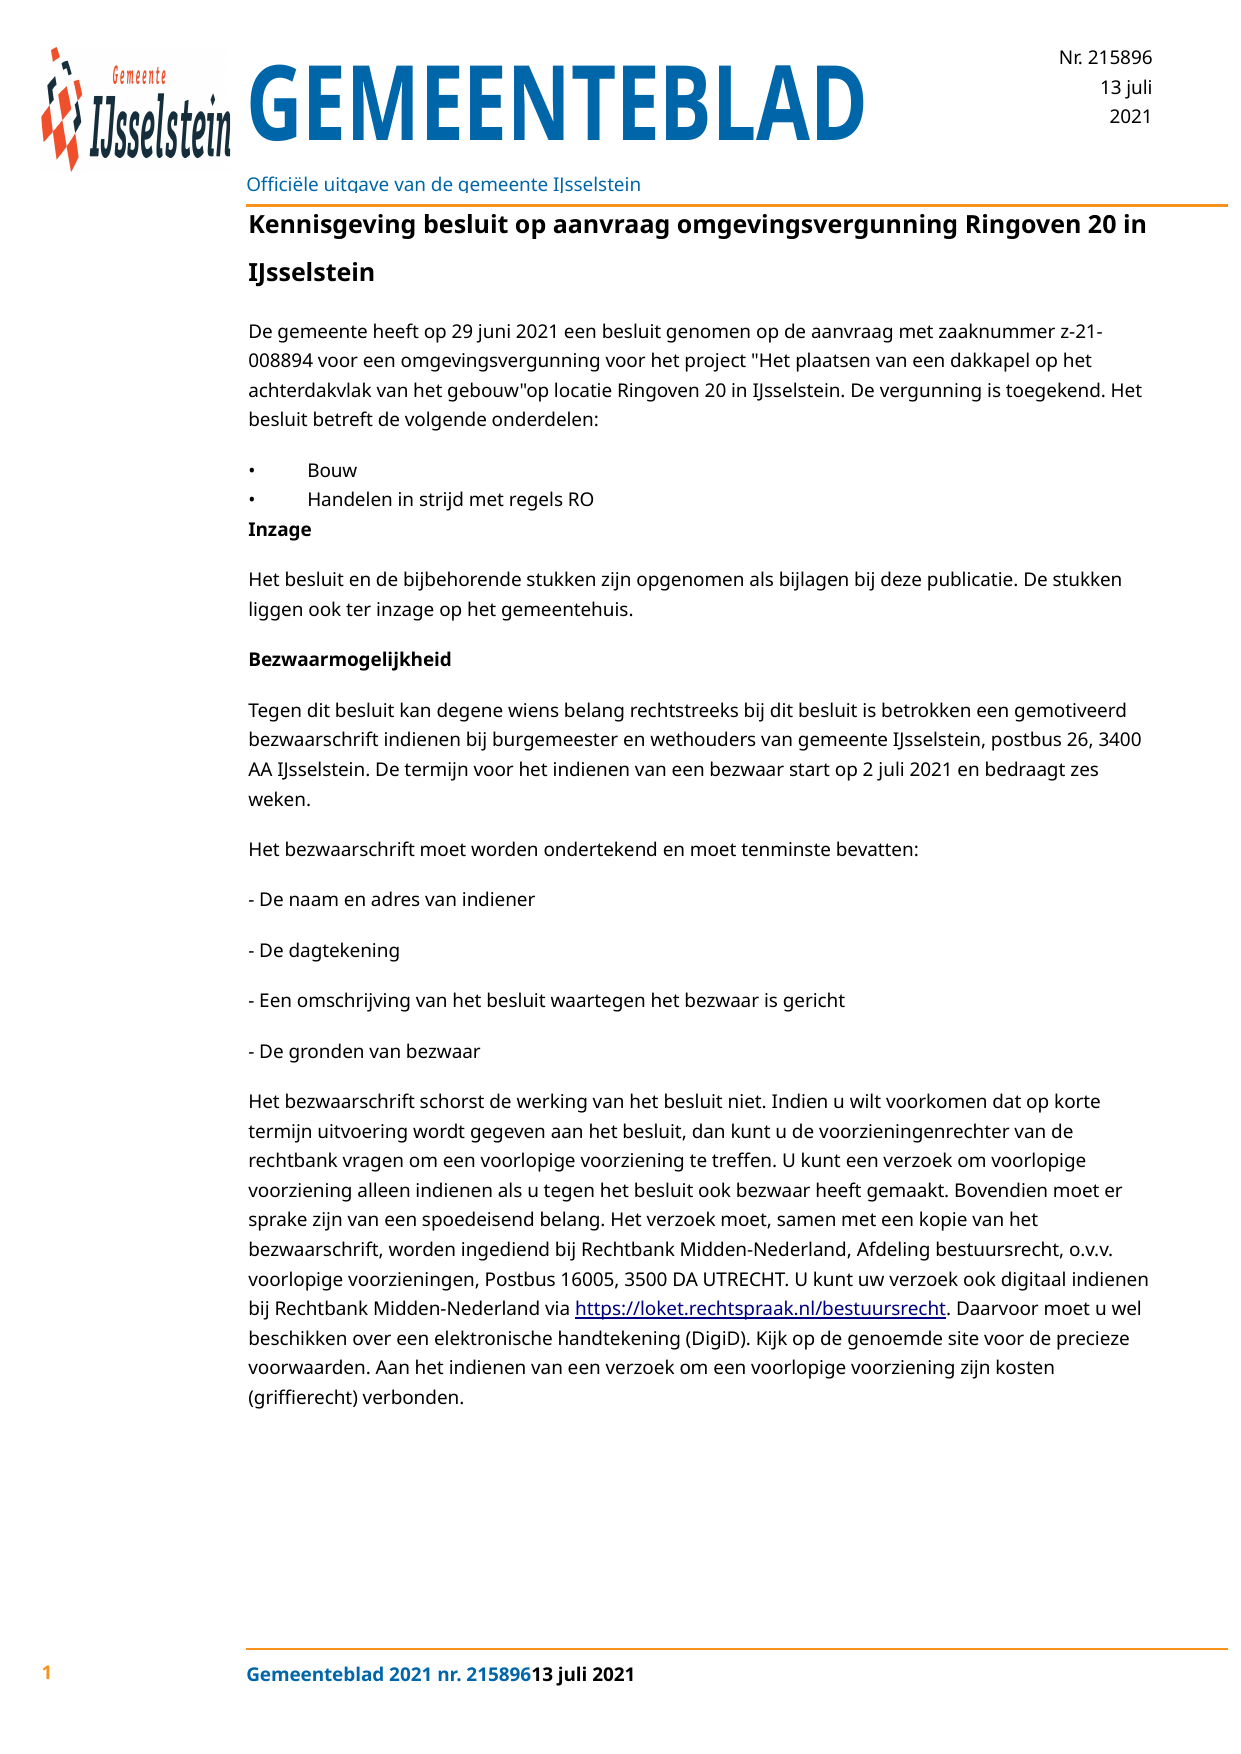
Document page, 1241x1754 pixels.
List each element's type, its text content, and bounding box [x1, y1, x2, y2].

text Kennisgeving besluit op aanvraag omgevingsvergunning Ringoven 20 in IJsselstein [248, 207, 1152, 288]
picture [41, 47, 231, 172]
list Handelen in strijd met regels RO [248, 487, 1152, 512]
text - Een omschrijving van het besluit waartegen het bezwaar is gericht [248, 987, 1152, 1013]
text Tegen dit besluit kan degene wiens belang rechtstreeks bij dit besluit is betrokken een gemotiveerd bezwaarschrift indienen bij burgemeester en wethouders van gemeente IJsselstein, postbus 26, 3400 AA IJsselstein. De termijn voor het indienen van een bezwaar start op 2 juli 2021 en bedraagt zes weken. [248, 697, 1152, 812]
text - De naam en adres van indiener [248, 887, 1152, 912]
text Bezwaarmogelijkheid [248, 647, 1152, 672]
text Het bezwaarschrift schorst de werking van het besluit niet. Indien u wilt voorkomen dat op korte termijn uitvoering wordt gegeven aan het besluit, dan kunt u de voorzieningenrechter van de rechtbank vragen om een voorlopige voorziening te treffen. U kunt een verzoek om voorlopige voorziening alleen indienen als u tegen het besluit ook bezwaar heeft gemaakt. Bovendien moet er sprake zijn van een spoedeisend belang. Het verzoek moet, samen met een kopie van het bezwaarschrift, worden ingediend bij Rechtbank Midden-Nederland, Afdeling bestuursrecht, o.v.v. voorlopige voorzieningen, Postbus 16005, 3500 DA UTRECHT. U kunt uw verzoek ook digitaal indienen bij Rechtbank Midden-Nederland via https://loket.rechtspraak.nl/bestuursrecht. Daarvoor moet u wel beschikken over een elektronische handtekening (DigiD). Kijk op de genoemde site voor de precieze voorwaarden. Aan het indienen van een verzoek om een voorlopige voorziening zijn kosten (griffierecht) verbonden. [248, 1088, 1152, 1410]
text - De gronden van bezwaar [248, 1038, 1152, 1064]
text Het bezwaarschrift moet worden ondertekend en moet tenminste bevatten: [248, 836, 1152, 862]
text Inzage [248, 516, 1152, 542]
list Bouw [248, 457, 1152, 483]
text De gemeente heeft op 29 juni 2021 een besluit genomen op de aanvraag met zaaknummer z-21-008894 voor een omgevingsvergunning voor het project "Het plaatsen van een dakkapel op het achterdakvlak van het gebouw"op locatie Ringoven 20 in IJsselstein. De vergunning is toegekend. Het besluit betreft de volgende onderdelen: [248, 318, 1152, 432]
text - De dagtekening [248, 937, 1152, 963]
text Het besluit en de bijbehorende stukken zijn opgenomen als bijlagen bij deze publicatie. De stukken liggen ook ter inzage op het gemeentehuis. [248, 567, 1152, 622]
